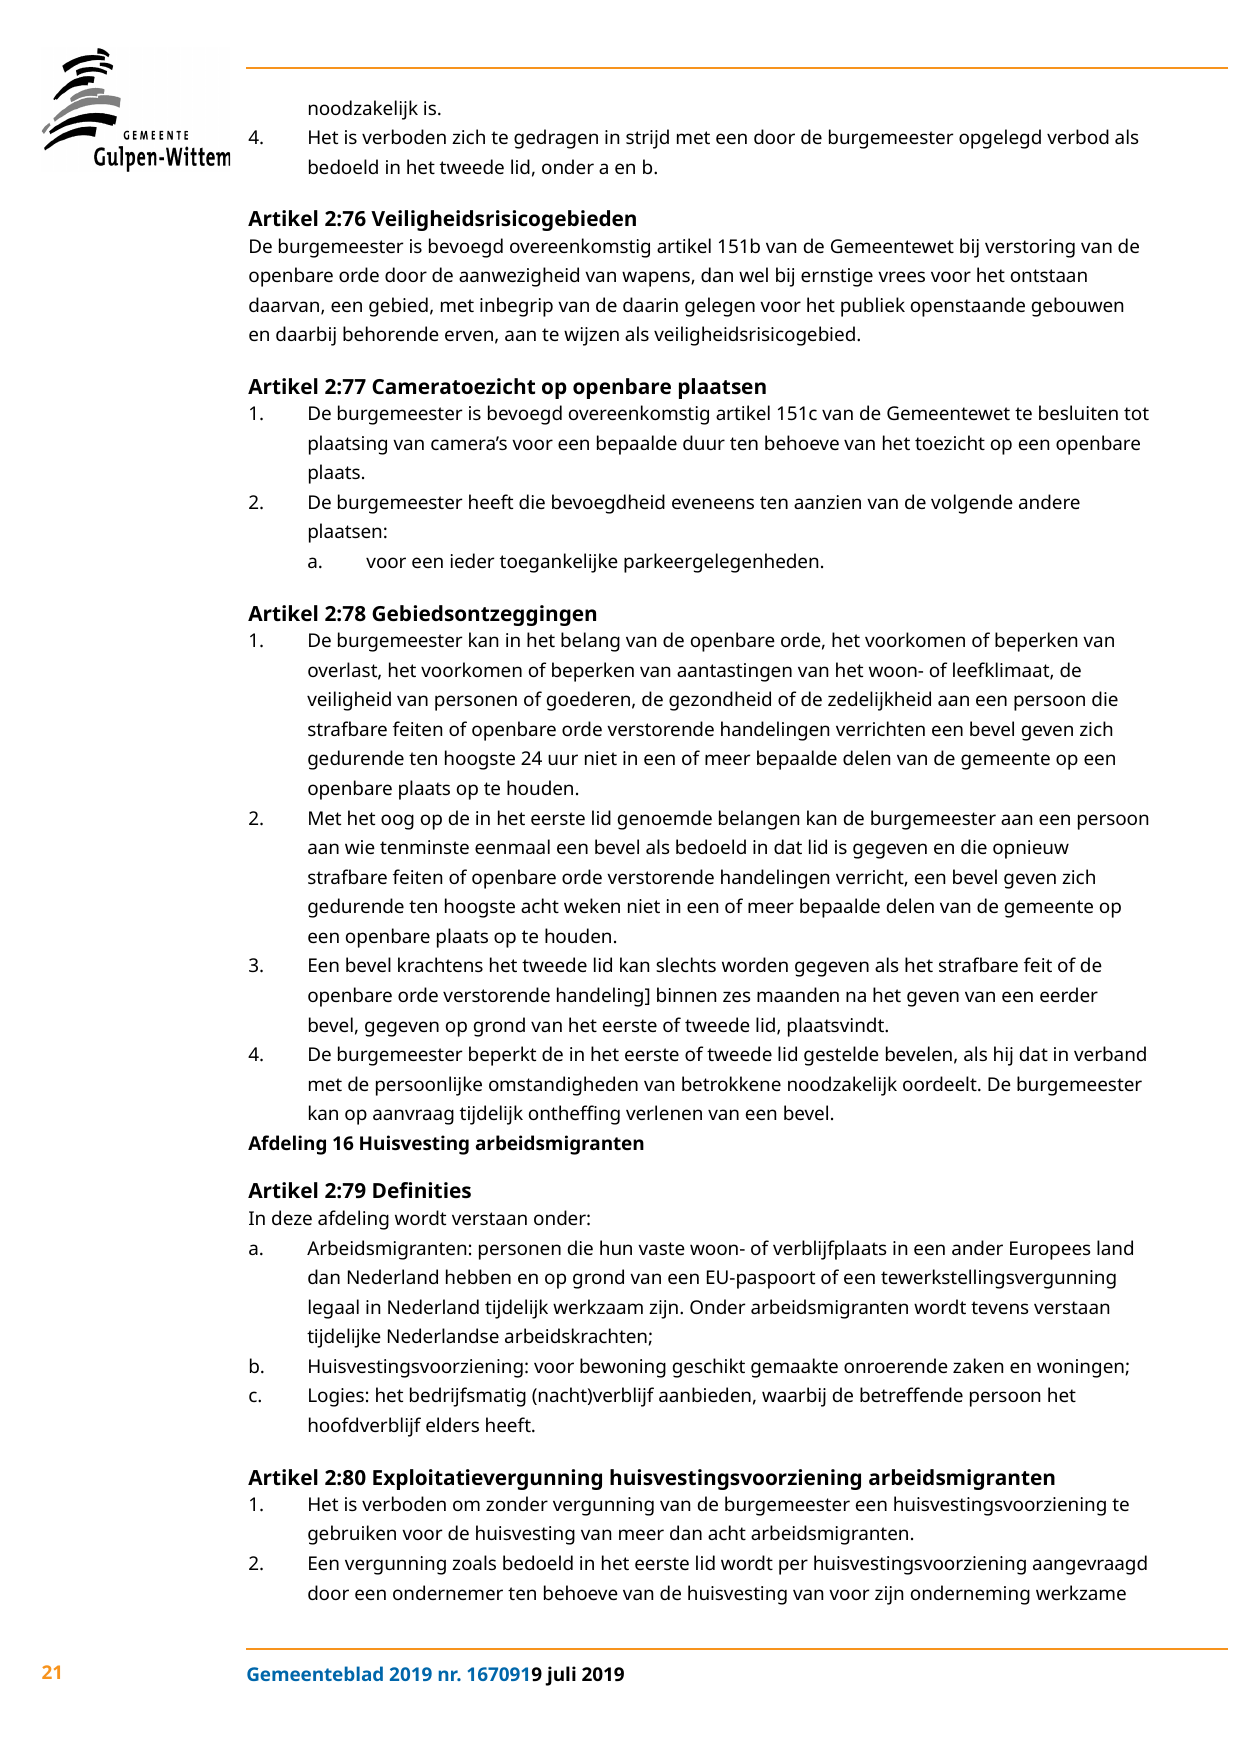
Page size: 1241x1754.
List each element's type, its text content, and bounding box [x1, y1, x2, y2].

text Artikel 2:76 Veiligheidsrisicogebieden [248, 204, 1152, 233]
list Arbeidsmigranten: personen die hun vaste woon- of verblijfplaats in een ander Europees land dan Nederland hebben en op grond van een EU-paspoort of een tewerkstellingsvergunning legaal in Nederland tijdelijk werkzaam zijn. Onder arbeidsmigranten wordt tevens verstaan tijdelijke Nederlandse arbeidskrachten; [248, 1235, 1152, 1349]
text Artikel 2:77 Cameratoezicht op openbare plaatsen [248, 372, 1152, 400]
list Een bevel krachtens het tweede lid kan slechts worden gegeven als het strafbare feit of de openbare orde verstorende handeling] binnen zes maanden na het geven van een eerder bevel, gegeven op grond van het eerste of tweede lid, plaatsvindt. [248, 953, 1152, 1037]
list noodzakelijk is. [248, 95, 1152, 121]
list Het is verboden om zonder vergunning van de burgemeester een huisvestingsvoorziening te gebruiken voor de huisvesting van meer dan acht arbeidsmigranten. [248, 1491, 1152, 1546]
list Een vergunning zoals bedoeld in het eerste lid wordt per huisvestingsvoorziening aangevraagd door een ondernemer ten behoeve van de huisvesting van voor zijn onderneming werkzame [248, 1550, 1152, 1606]
text Artikel 2:78 Gebiedsontzeggingen [248, 599, 1152, 627]
list De burgemeester beperkt de in het eerste of tweede lid gestelde bevelen, als hij dat in verband met de persoonlijke omstandigheden van betrokkene noodzakelijk oordeelt. De burgemeester kan op aanvraag tijdelijk ontheffing verlenen van een bevel. [248, 1041, 1152, 1126]
list Logies: het bedrijfsmatig (nacht)verblijf aanbieden, waarbij de betreffende persoon het hoofdverblijf elders heeft. [248, 1383, 1152, 1438]
text Afdeling 16 Huisvesting arbeidsmigranten [248, 1130, 1152, 1156]
list Het is verboden zich te gedragen in strijd met een door de burgemeester opgelegd verbod als bedoeld in het tweede lid, onder a en b. [248, 124, 1152, 180]
list De burgemeester is bevoegd overeenkomstig artikel 151c van de Gemeentewet te besluiten tot plaatsing van camera’s voor een bepaalde duur ten behoeve van het toezicht op een openbare plaats. [248, 400, 1152, 485]
list De burgemeester kan in het belang van de openbare orde, het voorkomen of beperken van overlast, het voorkomen of beperken van aantastingen van het woon- of leefklimaat, de veiligheid van personen of goederen, de gezondheid of de zedelijkheid aan een persoon die strafbare feiten of openbare orde verstorende handelingen verrichten een bevel geven zich gedurende ten hoogste 24 uur niet in een of meer bepaalde delen van de gemeente op een openbare plaats op te houden. [248, 627, 1152, 801]
picture [41, 47, 231, 172]
list Huisvestingsvoorziening: voor bewoning geschikt gemaakte onroerende zaken en woningen; [248, 1353, 1152, 1379]
text Artikel 2:79 Definities [248, 1177, 1152, 1205]
list Met het oog op de in het eerste lid genoemde belangen kan de burgemeester aan een persoon aan wie tenminste eenmaal een bevel als bedoeld in dat lid is gegeven en die opnieuw strafbare feiten of openbare orde verstorende handelingen verricht, een bevel geven zich gedurende ten hoogste acht weken niet in een of meer bepaalde delen van de gemeente op een openbare plaats op te houden. [248, 805, 1152, 949]
text Artikel 2:80 Exploitatievergunning huisvestingsvoorziening arbeidsmigranten [248, 1463, 1152, 1491]
text De burgemeester is bevoegd overeenkomstig artikel 151b van de Gemeentewet bij verstoring van de openbare orde door de aanwezigheid van wapens, dan wel bij ernstige vrees voor het ontstaan daarvan, een gebied, met inbegrip van de daarin gelegen voor het publiek openstaande gebouwen en daarbij behorende erven, aan te wijzen als veiligheidsrisicogebied. [248, 233, 1152, 347]
list voor een ieder toegankelijke parkeergelegenheden. [307, 548, 1152, 574]
text In deze afdeling wordt verstaan onder: [248, 1205, 1152, 1231]
list De burgemeester heeft die bevoegdheid eveneens ten aanzien van de volgende andere plaatsen: [248, 489, 1152, 544]
